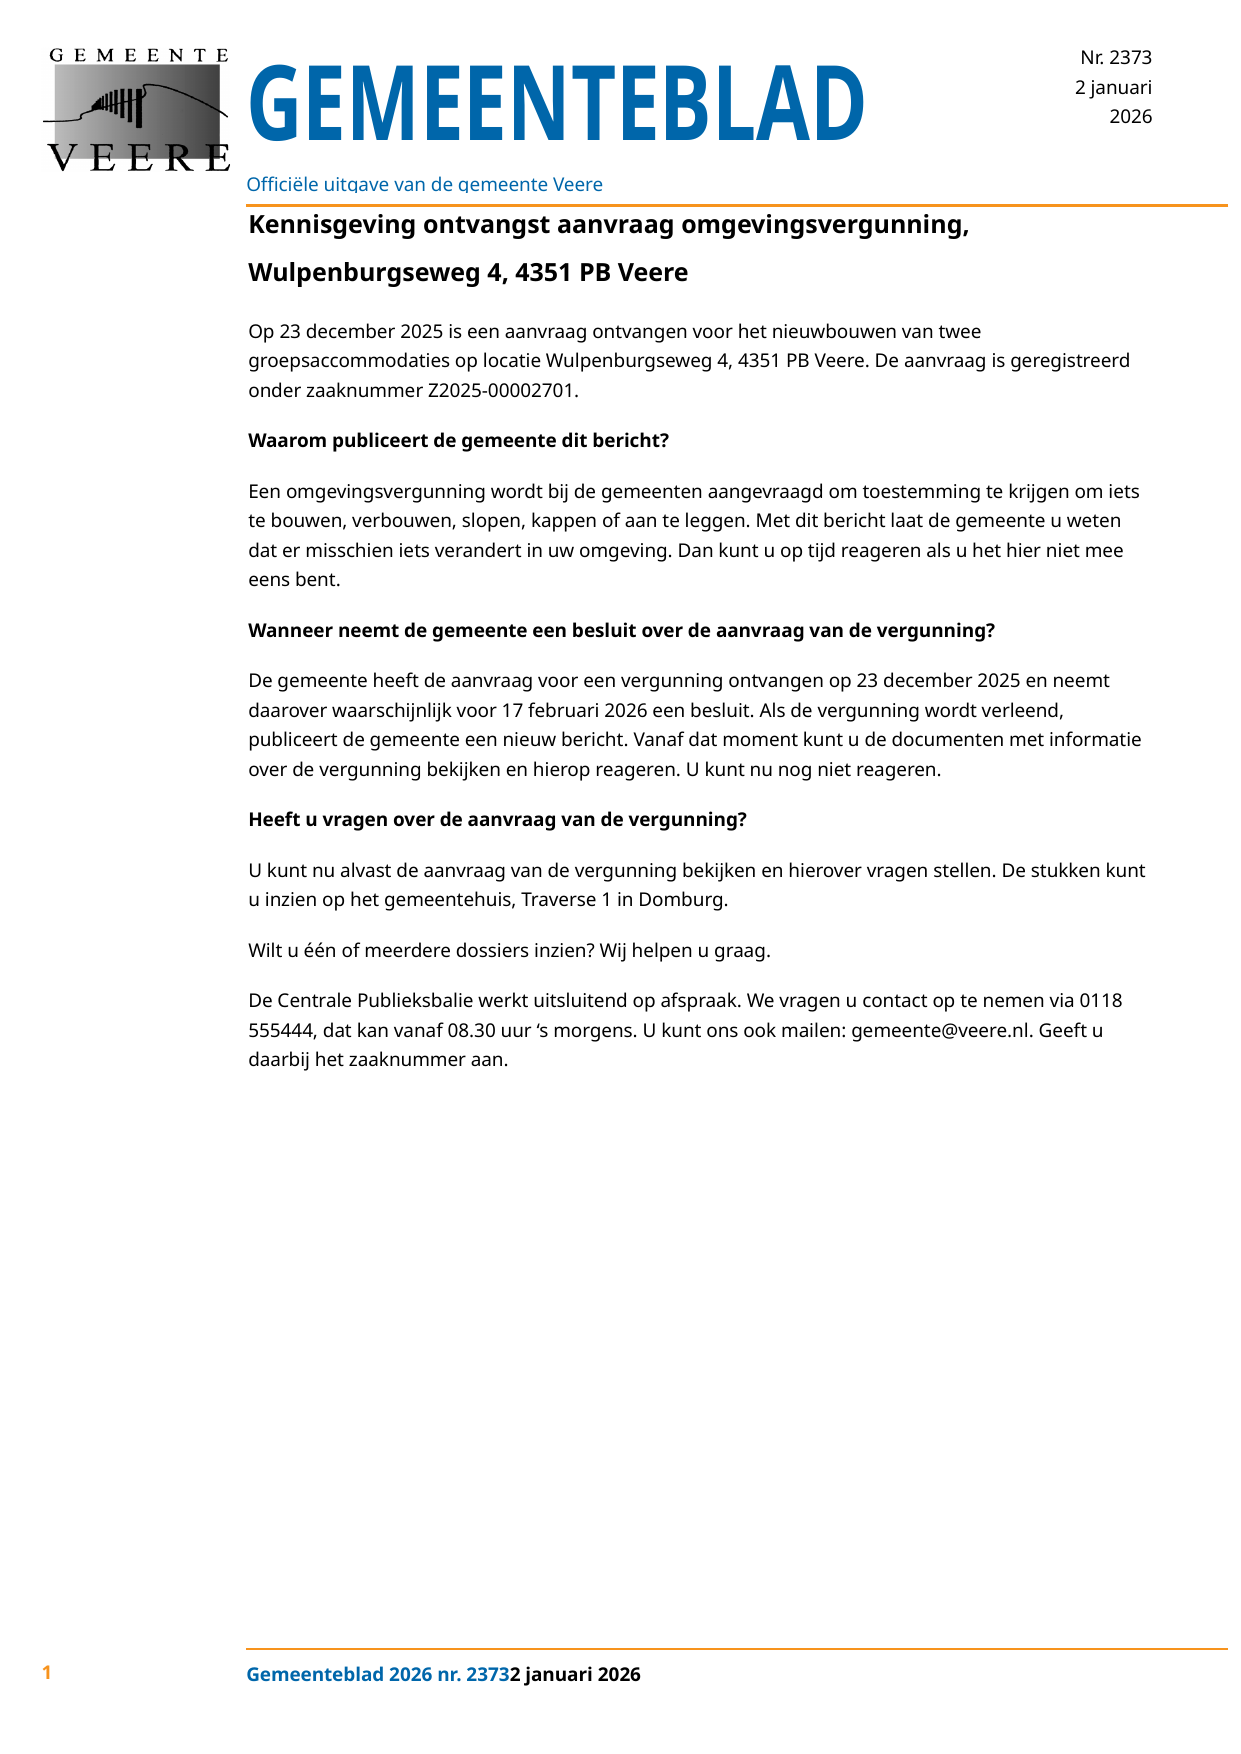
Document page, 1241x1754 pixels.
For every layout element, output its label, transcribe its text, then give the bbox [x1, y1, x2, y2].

text Wilt u één of meerdere dossiers inzien? Wij helpen u graag. [248, 937, 1152, 963]
text U kunt nu alvast de aanvraag van de vergunning bekijken en hierover vragen stellen. De stukken kunt u inzien op het gemeentehuis, Traverse 1 in Domburg. [248, 857, 1152, 912]
text De Centrale Publieksbalie werkt uitsluitend op afspraak. We vragen u contact op te nemen via 0118 555444, dat kan vanaf 08.30 uur ‘s morgens. U kunt ons ook mailen: gemeente@veere.nl. Geeft u daarbij het zaaknummer aan. [248, 987, 1152, 1072]
text Wanneer neemt de gemeente een besluit over de aanvraag van de vergunning? [248, 617, 1152, 643]
text Kennisgeving ontvangst aanvraag omgevingsvergunning, Wulpenburgseweg 4, 4351 PB Veere [248, 207, 1152, 288]
picture [41, 47, 231, 172]
text Waarom publiceert de gemeente dit bericht? [248, 427, 1152, 453]
text Op 23 december 2025 is een aanvraag ontvangen voor het nieuwbouwen van twee groepsaccommodaties op locatie Wulpenburgseweg 4, 4351 PB Veere. De aanvraag is geregistreerd onder zaaknummer Z2025-00002701. [248, 318, 1152, 403]
text De gemeente heeft de aanvraag voor een vergunning ontvangen op 23 december 2025 en neemt daarover waarschijnlijk voor 17 februari 2026 een besluit. Als de vergunning wordt verleend, publiceert de gemeente een nieuw bericht. Vanaf dat moment kunt u de documenten met informatie over de vergunning bekijken en hierop reageren. U kunt nu nog niet reageren. [248, 667, 1152, 782]
text Heeft u vragen over de aanvraag van de vergunning? [248, 807, 1152, 832]
text Een omgevingsvergunning wordt bij de gemeenten aangevraagd om toestemming te krijgen om iets te bouwen, verbouwen, slopen, kappen of aan te leggen. Met dit bericht laat de gemeente u weten dat er misschien iets verandert in uw omgeving. Dan kunt u op tijd reageren als u het hier niet mee eens bent. [248, 478, 1152, 592]
